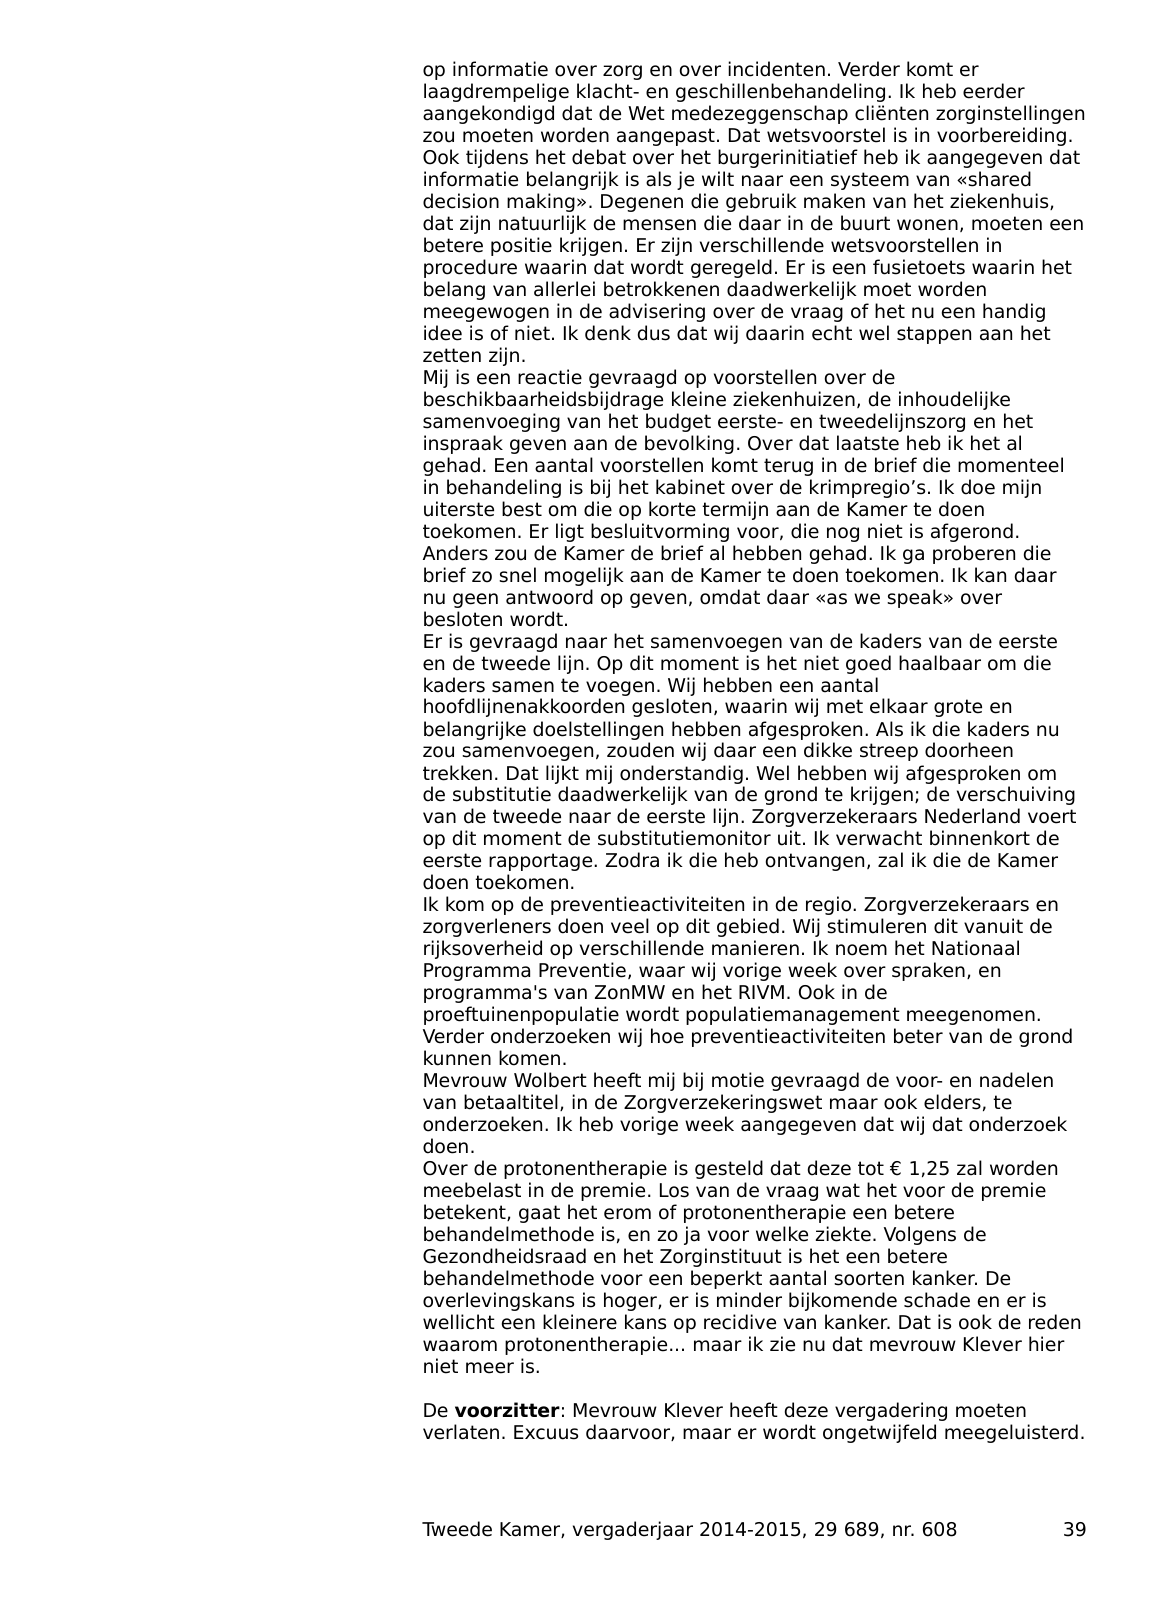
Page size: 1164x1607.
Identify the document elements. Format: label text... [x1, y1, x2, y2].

text Er is gevraagd naar het samenvoegen van de kaders van de eerste en de tweede lijn. Op dit moment is het niet goed haalbaar om die kaders samen te voegen. Wij hebben een aantal hoofdlijnenakkoorden gesloten, waarin wij met elkaar grote en belangrijke doelstellingen hebben afgesproken. Als ik die kaders nu zou samenvoegen, zouden wij daar een dikke streep doorheen trekken. Dat lijkt mij onderstandig. Wel hebben wij afgesproken om de substitutie daadwerkelijk van de grond te krijgen; de verschuiving van de tweede naar de eerste lijn. Zorgverzekeraars Nederland voert op dit moment de substitutiemonitor uit. Ik verwacht binnenkort de eerste rapportage. Zodra ik die heb ontvangen, zal ik die de Kamer doen toekomen. [422, 631, 1087, 894]
text Mij is een reactie gevraagd op voorstellen over de beschikbaarheidsbijdrage kleine ziekenhuizen, de inhoudelijke samenvoeging van het budget eerste- en tweedelijnszorg en het inspraak geven aan de bevolking. Over dat laatste heb ik het al gehad. Een aantal voorstellen komt terug in de brief die momenteel in behandeling is bij het kabinet over de krimpregio’s. Ik doe mijn uiterste best om die op korte termijn aan de Kamer te doen toekomen. Er ligt besluitvorming voor, die nog niet is afgerond. Anders zou de Kamer de brief al hebben gehad. Ik ga proberen die brief zo snel mogelijk aan de Kamer te doen toekomen. Ik kan daar nu geen antwoord op geven, omdat daar «as we speak» over besloten wordt. [422, 367, 1087, 631]
text De voorzitter: Mevrouw Klever heeft deze vergadering moeten verlaten. Excuus daarvoor, maar er wordt ongetwijfeld meegeluisterd. [422, 1400, 1087, 1444]
text Mevrouw Wolbert heeft mij bij motie gevraagd de voor- en nadelen van betaaltitel, in de Zorgverzekeringswet maar ook elders, te onderzoeken. Ik heb vorige week aangegeven dat wij dat onderzoek doen. [422, 1070, 1087, 1158]
text Over de protonentherapie is gesteld dat deze tot € 1,25 zal worden meebelast in de premie. Los van de vraag wat het voor de premie betekent, gaat het erom of protonentherapie een betere behandelmethode is, en zo ja voor welke ziekte. Volgens de Gezondheidsraad en het Zorginstituut is het een betere behandelmethode voor een beperkt aantal soorten kanker. De overlevingskans is hoger, er is minder bijkomende schade en er is wellicht een kleinere kans op recidive van kanker. Dat is ook de reden waarom protonentherapie... maar ik zie nu dat mevrouw Klever hier niet meer is. [422, 1158, 1087, 1378]
text Ik kom op de preventieactiviteiten in de regio. Zorgverzekeraars en zorgverleners doen veel op dit gebied. Wij stimuleren dit vanuit de rijksoverheid op verschillende manieren. Ik noem het Nationaal Programma Preventie, waar wij vorige week over spraken, en programma's van ZonMW en het RIVM. Ook in de proeftuinenpopulatie wordt populatiemanagement meegenomen. Verder onderzoeken wij hoe preventieactiviteiten beter van de grond kunnen komen. [422, 894, 1087, 1070]
text op informatie over zorg en over incidenten. Verder komt er laagdrempelige klacht- en geschillenbehandeling. Ik heb eerder aangekondigd dat de Wet medezeggenschap cliënten zorginstellingen zou moeten worden aangepast. Dat wetsvoorstel is in voorbereiding. Ook tijdens het debat over het burgerinitiatief heb ik aangegeven dat informatie belangrijk is als je wilt naar een systeem van «shared decision making». Degenen die gebruik maken van het ziekenhuis, dat zijn natuurlijk de mensen die daar in de buurt wonen, moeten een betere positie krijgen. Er zijn verschillende wetsvoorstellen in procedure waarin dat wordt geregeld. Er is een fusietoets waarin het belang van allerlei betrokkenen daadwerkelijk moet worden meegewogen in de advisering over de vraag of het nu een handig idee is of niet. Ik denk dus dat wij daarin echt wel stappen aan het zetten zijn. [422, 59, 1087, 367]
